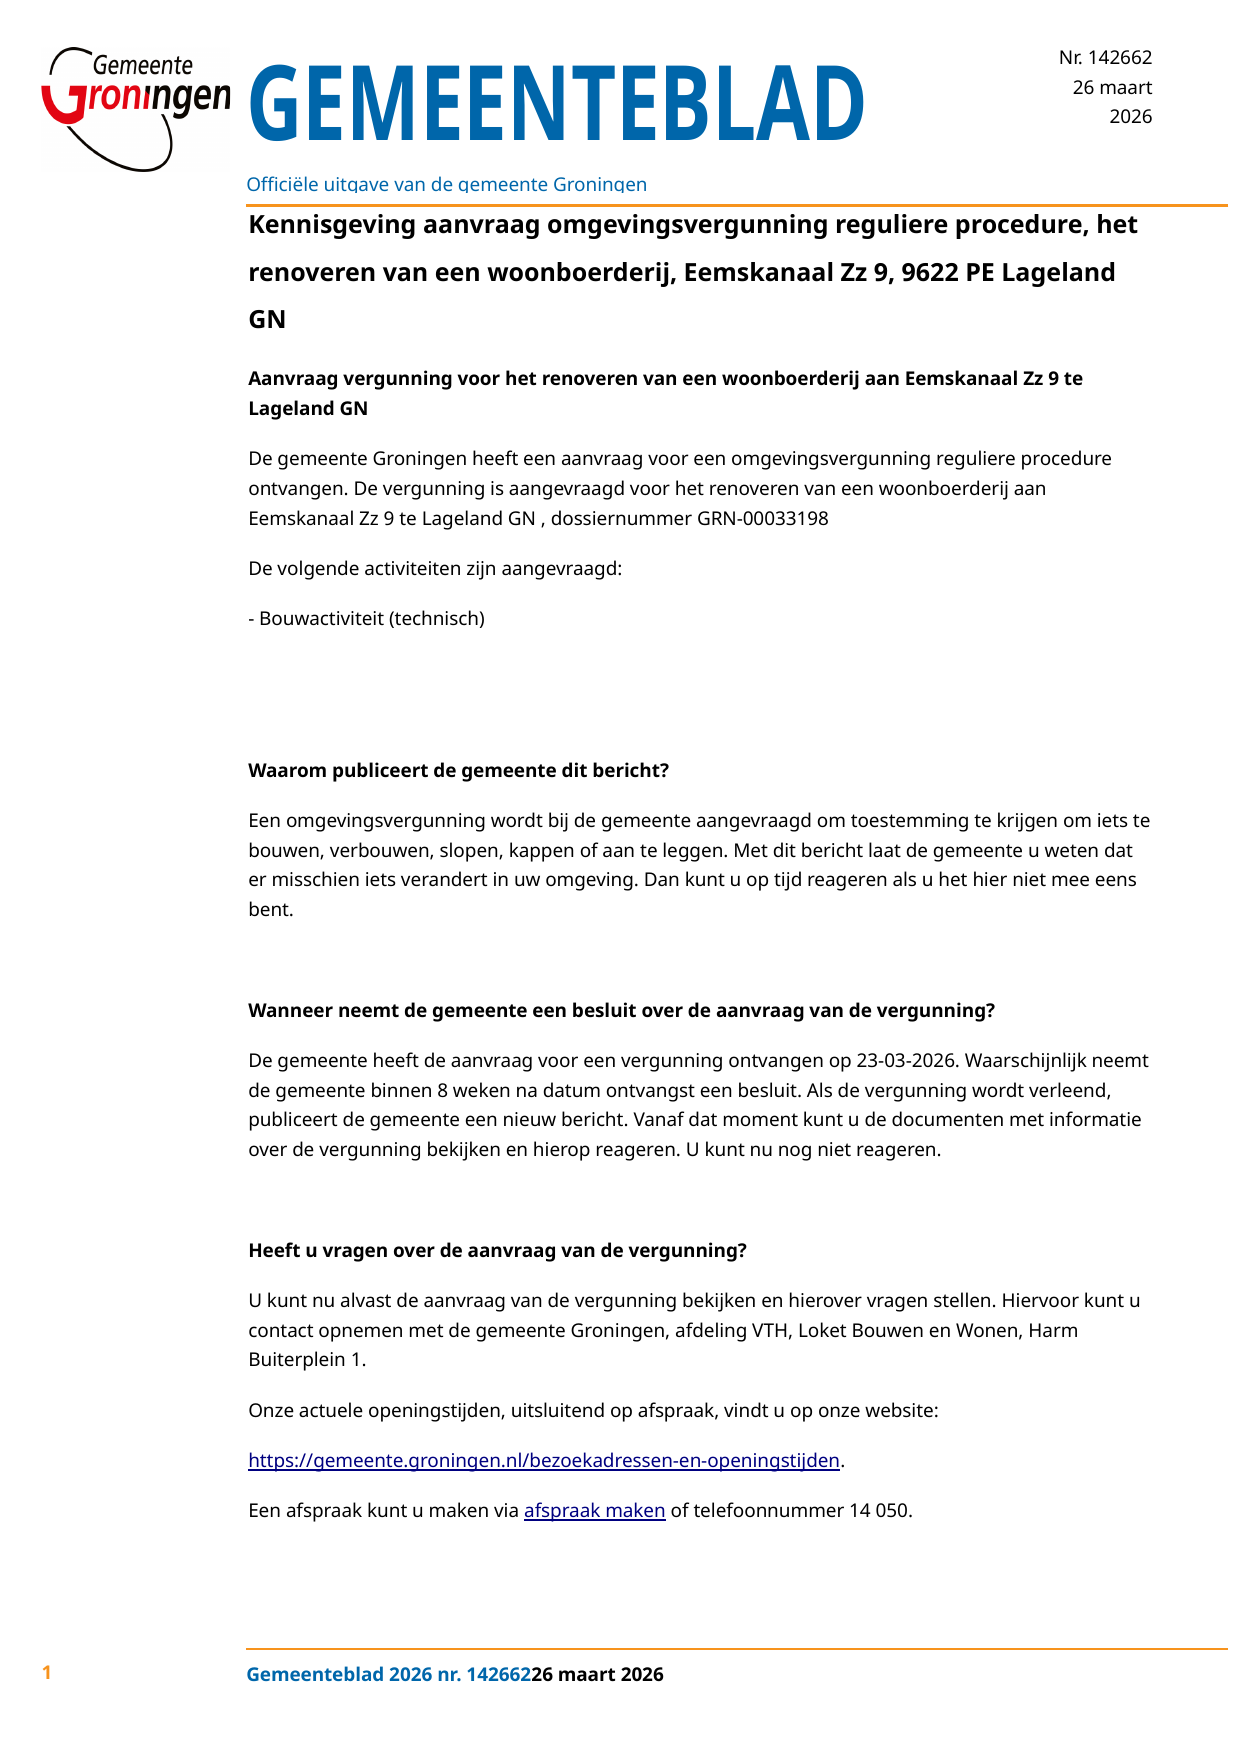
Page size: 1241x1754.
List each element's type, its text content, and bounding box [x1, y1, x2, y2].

text Kennisgeving aanvraag omgevingsvergunning reguliere procedure, het renoveren van een woonboerderij, Eemskanaal Zz 9, 9622 PE Lageland GN [248, 207, 1152, 336]
text De volgende activiteiten zijn aangevraagd: [248, 555, 1152, 581]
text Heeft u vragen over de aanvraag van de vergunning? [248, 1237, 1152, 1262]
text Aanvraag vergunning voor het renoveren van een woonboerderij aan Eemskanaal Zz 9 te Lageland GN [248, 366, 1152, 421]
text De gemeente Groningen heeft een aanvraag voor een omgevingsvergunning reguliere procedure ontvangen. De vergunning is aangevraagd voor het renoveren van een woonboerderij aan Eemskanaal Zz 9 te Lageland GN , dossiernummer GRN-00033198 [248, 446, 1152, 530]
text https://gemeente.groningen.nl/bezoekadressen-en-openingstijden. [248, 1447, 1152, 1473]
picture [41, 47, 231, 172]
text Een omgevingsvergunning wordt bij de gemeente aangevraagd om toestemming te krijgen om iets te bouwen, verbouwen, slopen, kappen of aan te leggen. Met dit bericht laat de gemeente u weten dat er misschien iets verandert in uw omgeving. Dan kunt u op tijd reageren als u het hier niet mee eens bent. [248, 807, 1152, 922]
text De gemeente heeft de aanvraag voor een vergunning ontvangen op 23-03-2026. Waarschijnlijk neemt de gemeente binnen 8 weken na datum ontvangst een besluit. Als de vergunning wordt verleend, publiceert de gemeente een nieuw bericht. Vanaf dat moment kunt u de documenten met informatie over de vergunning bekijken en hierop reageren. U kunt nu nog niet reageren. [248, 1047, 1152, 1162]
text - Bouwactiviteit (technisch) [248, 606, 1152, 631]
text Wanneer neemt de gemeente een besluit over de aanvraag van de vergunning? [248, 997, 1152, 1022]
text Onze actuele openingstijden, uitsluitend op afspraak, vindt u op onze website: [248, 1397, 1152, 1422]
text Een afspraak kunt u maken via afspraak maken of telefoonnummer 14 050. [248, 1498, 1152, 1523]
text Waarom publiceert de gemeente dit bericht? [248, 757, 1152, 782]
text U kunt nu alvast de aanvraag van de vergunning bekijken en hierover vragen stellen. Hiervoor kunt u contact opnemen met de gemeente Groningen, afdeling VTH, Loket Bouwen en Wonen, Harm Buiterplein 1. [248, 1287, 1152, 1372]
